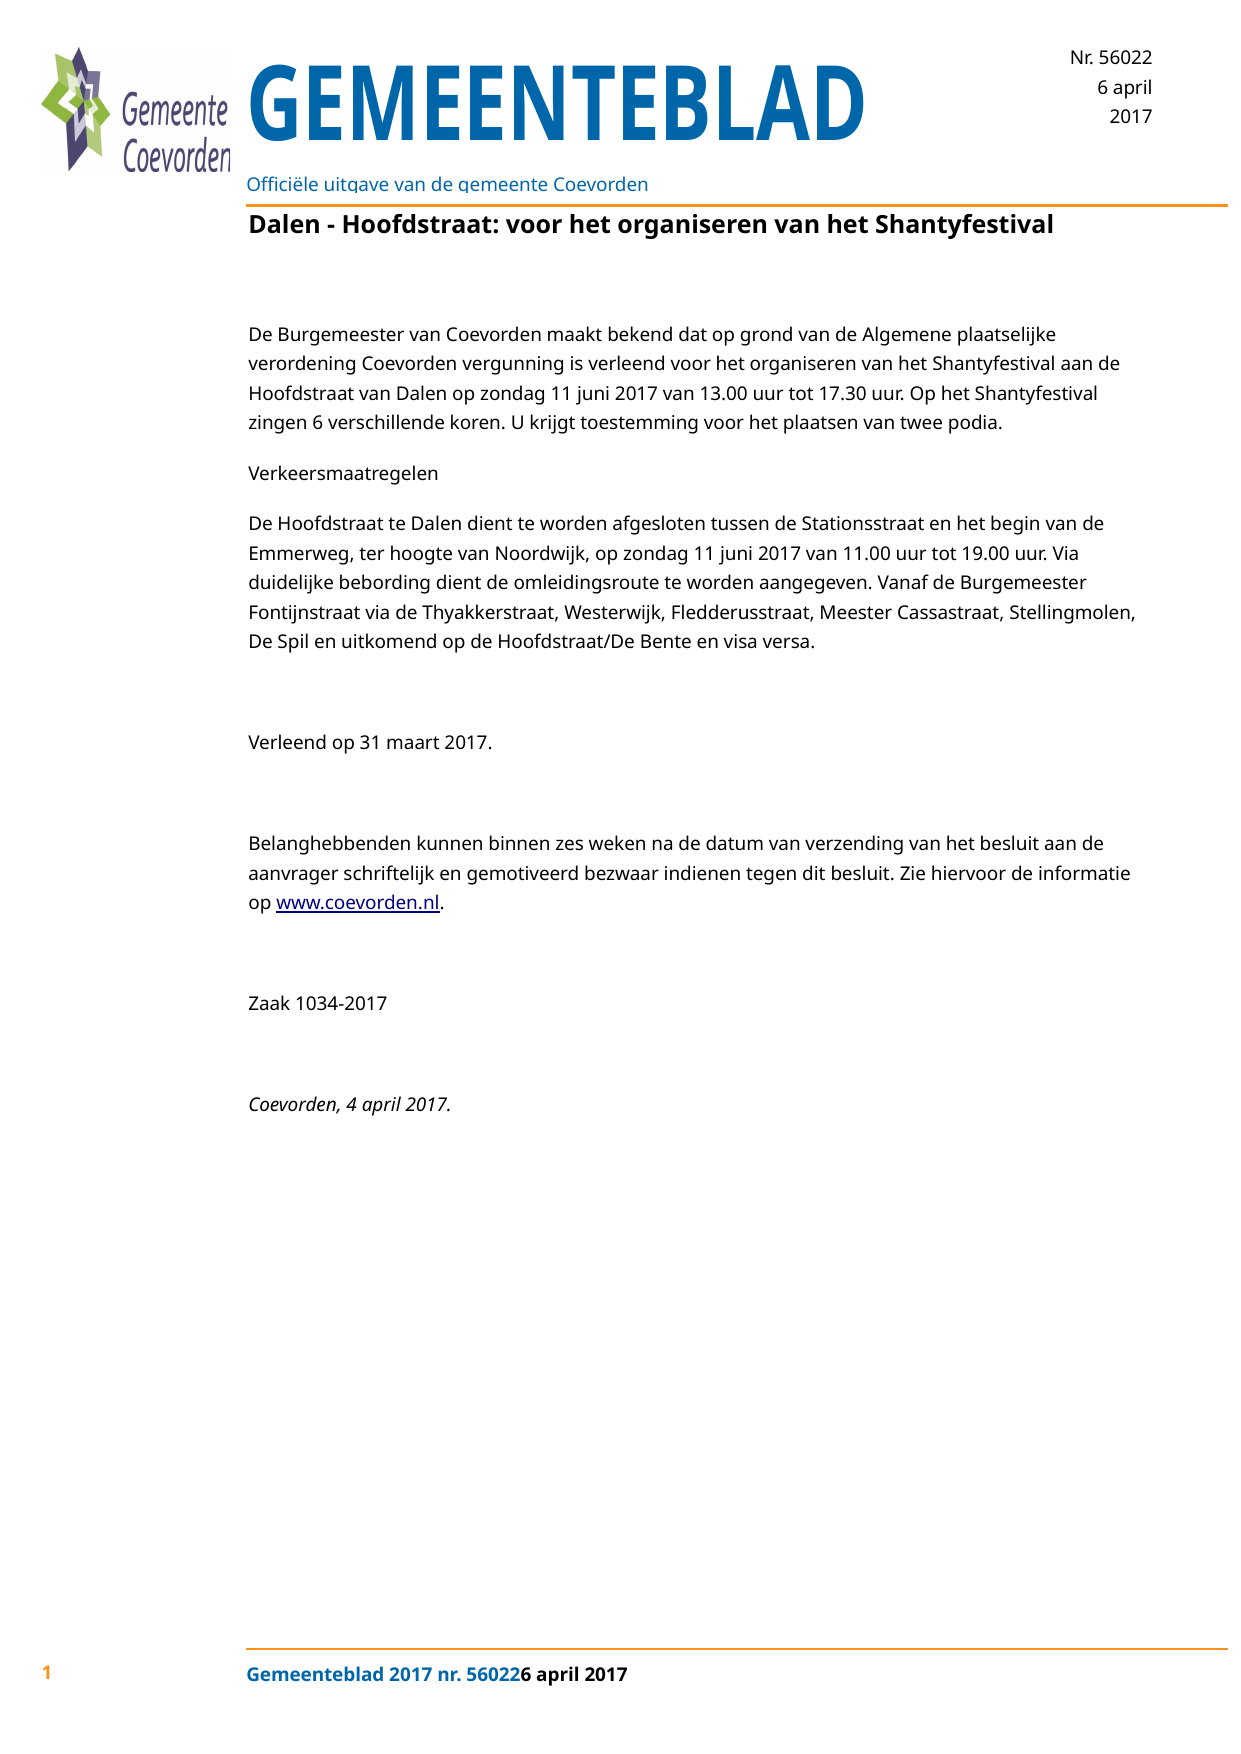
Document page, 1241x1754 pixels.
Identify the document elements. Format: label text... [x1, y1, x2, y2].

picture [41, 47, 231, 172]
text Coevorden, 4 april 2017. [248, 1091, 1152, 1117]
text De Burgemeester van Coevorden maakt bekend dat op grond van de Algemene plaatselijke verordening Coevorden vergunning is verleend voor het organiseren van het Shantyfestival aan de Hoofdstraat van Dalen op zondag 11 juni 2017 van 13.00 uur tot 17.30 uur. Op het Shantyfestival zingen 6 verschillende koren. U krijgt toestemming voor het plaatsen van twee podia. [248, 321, 1152, 435]
text De Hoofdstraat te Dalen dient te worden afgesloten tussen de Stationsstraat en het begin van de Emmerweg, ter hoogte van Noordwijk, op zondag 11 juni 2017 van 11.00 uur tot 19.00 uur. Via duidelijke bebording dient de omleidingsroute te worden aangegeven. Vanaf de Burgemeester Fontijnstraat via de Thyakkerstraat, Westerwijk, Fledderusstraat, Meester Cassastraat, Stellingmolen, De Spil en uitkomend op de Hoofdstraat/De Bente en visa versa. [248, 510, 1152, 654]
text Verleend op 31 maart 2017. [248, 729, 1152, 755]
text Verkeersmaatregelen [248, 460, 1152, 486]
text Dalen - Hoofdstraat: voor het organiseren van het Shantyfestival [248, 207, 1152, 241]
text Belanghebbenden kunnen binnen zes weken na de datum van verzending van het besluit aan de aanvrager schriftelijk en gemotiveerd bezwaar indienen tegen dit besluit. Zie hiervoor de informatie op www.coevorden.nl. [248, 830, 1152, 915]
text Zaak 1034-2017 [248, 990, 1152, 1016]
